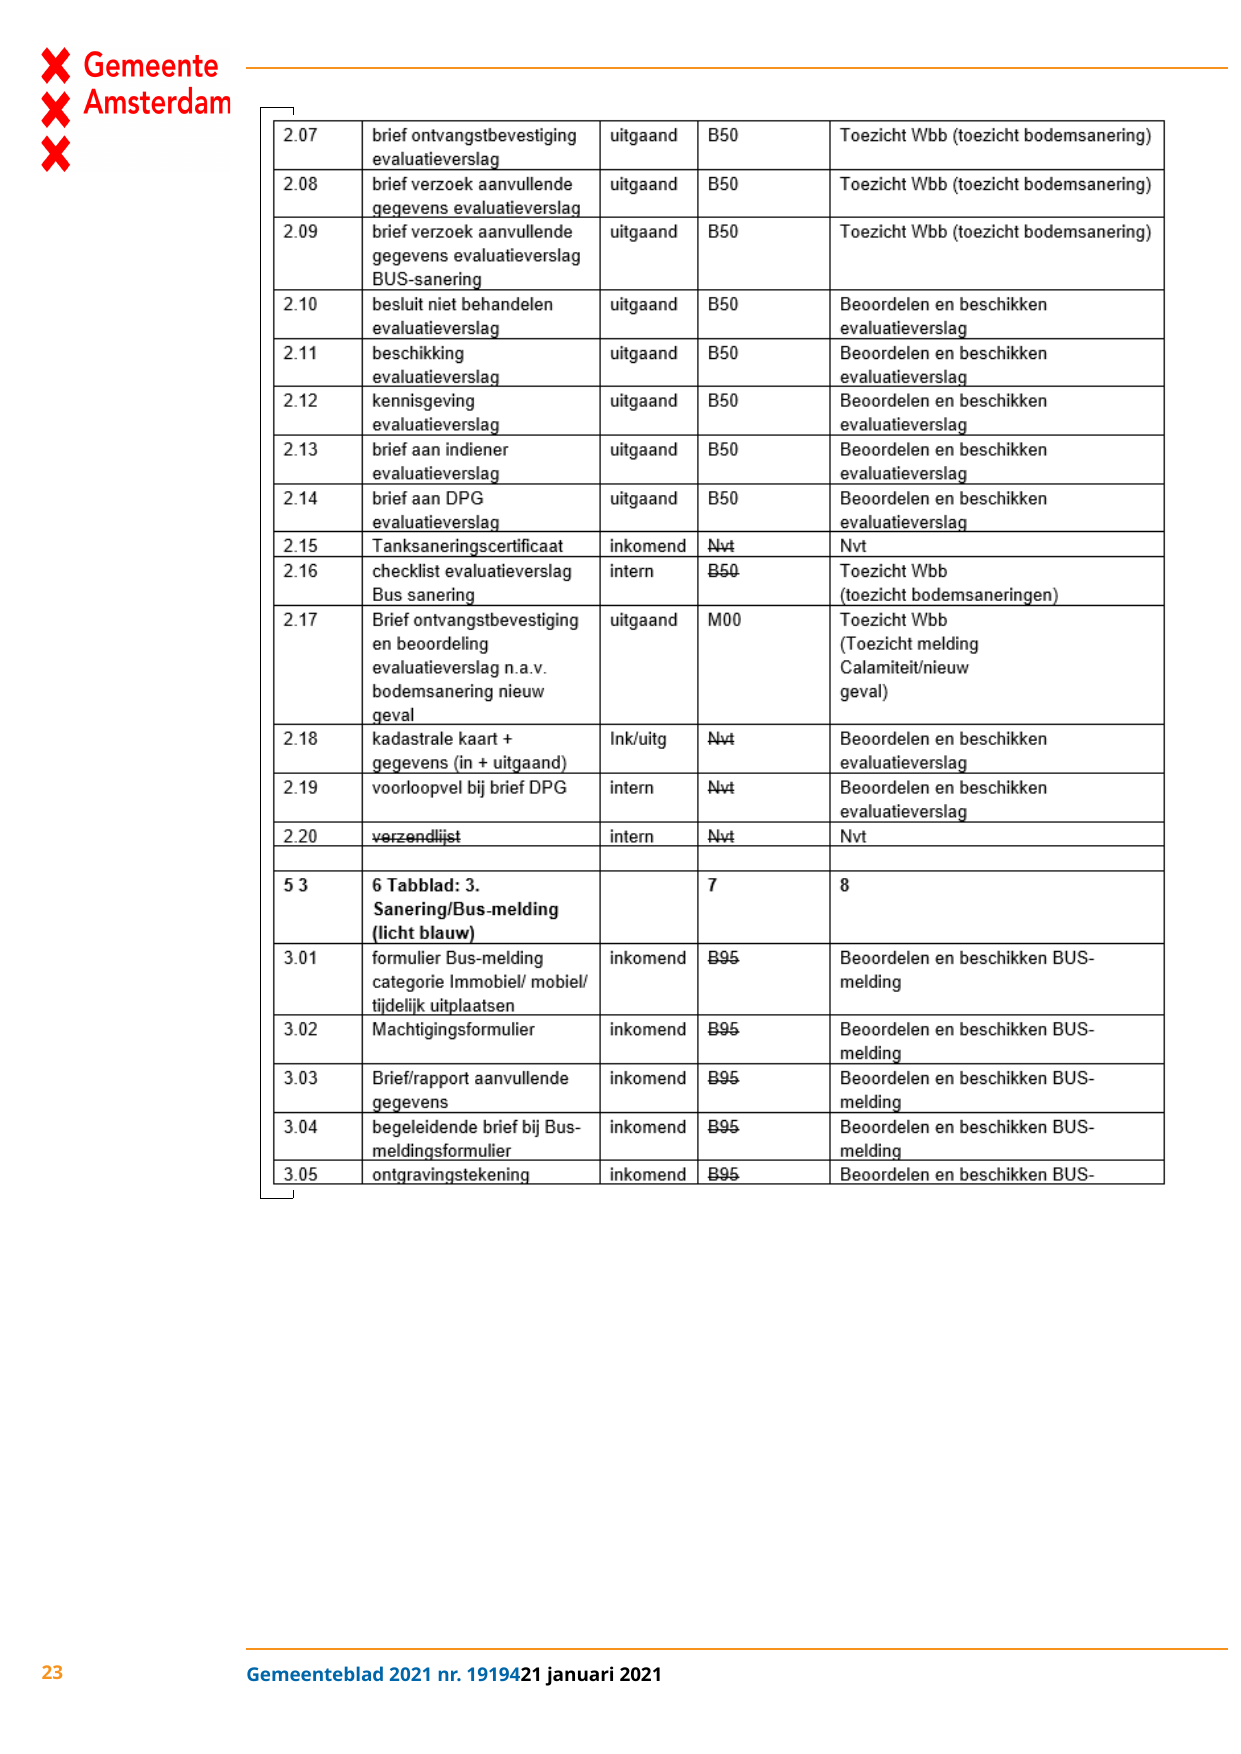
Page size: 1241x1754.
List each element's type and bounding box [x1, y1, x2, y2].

picture [41, 47, 231, 172]
picture [268, 115, 1173, 1190]
